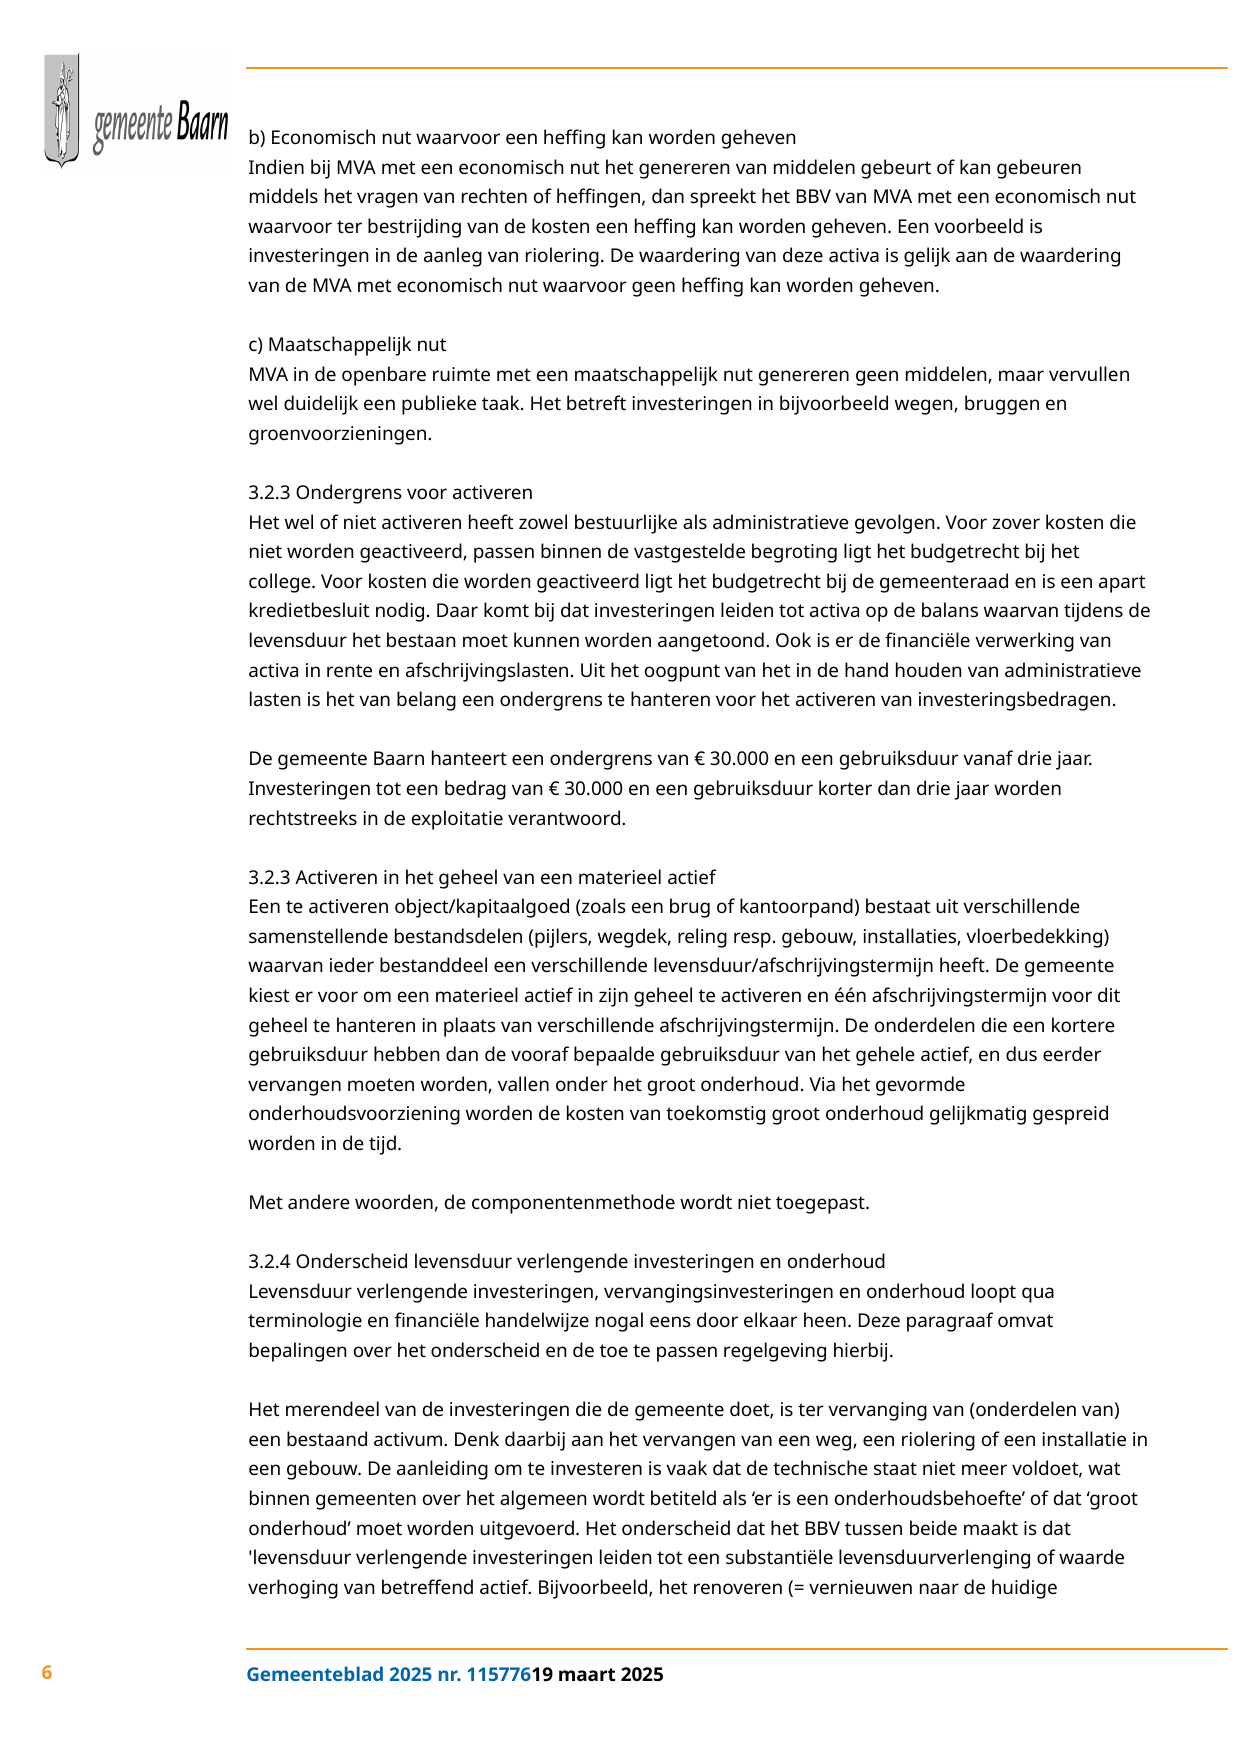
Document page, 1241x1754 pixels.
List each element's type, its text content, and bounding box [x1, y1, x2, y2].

text 3.2.3 Activeren in het geheel van een materieel actief [248, 864, 1152, 890]
text Het wel of niet activeren heeft zowel bestuurlijke als administratieve gevolgen. Voor zover kosten die niet worden geactiveerd, passen binnen de vastgestelde begroting ligt het budgetrecht bij het college. Voor kosten die worden geactiveerd ligt het budgetrecht bij de gemeenteraad en is een apart kredietbesluit nodig. Daar komt bij dat investeringen leiden tot activa op de balans waarvan tijdens de levensduur het bestaan moet kunnen worden aangetoond. Ook is er de financiële verwerking van activa in rente en afschrijvingslasten. Uit het oogpunt van het in de hand houden van administratieve lasten is het van belang een ondergrens te hanteren voor het activeren van investeringsbedragen. [248, 509, 1152, 712]
text b) Economisch nut waarvoor een heffing kan worden geheven [248, 124, 1152, 150]
picture [41, 47, 231, 172]
text Indien bij MVA met een economisch nut het genereren van middelen gebeurt of kan gebeuren middels het vragen van rechten of heffingen, dan spreekt het BBV van MVA met een economisch nut waarvoor ter bestrijding van de kosten een heffing kan worden geheven. Een voorbeeld is investeringen in de aanleg van riolering. De waardering van deze activa is gelijk aan de waardering van de MVA met economisch nut waarvoor geen heffing kan worden geheven. [248, 154, 1152, 298]
text De gemeente Baarn hanteert een ondergrens van € 30.000 en een gebruiksduur vanaf drie jaar. Investeringen tot een bedrag van € 30.000 en een gebruiksduur korter dan drie jaar worden rechtstreeks in de exploitatie verantwoord. [248, 746, 1152, 831]
text Het merendeel van de investeringen die de gemeente doet, is ter vervanging van (onderdelen van) een bestaand activum. Denk daarbij aan het vervangen van een weg, een riolering of een installatie in een gebouw. De aanleiding om te investeren is vaak dat de technische staat niet meer voldoet, wat binnen gemeenten over het algemeen wordt betiteld als ‘er is een onderhoudsbehoefte’ of dat ‘groot onderhoud’ moet worden uitgevoerd. Het onderscheid dat het BBV tussen beide maakt is dat 'levensduur verlengende investeringen leiden tot een substantiële levensduurverlenging of waarde verhoging van betreffend actief. Bijvoorbeeld, het renoveren (= vernieuwen naar de huidige [248, 1396, 1152, 1600]
text c) Maatschappelijk nut [248, 331, 1152, 357]
text Levensduur verlengende investeringen, vervangingsinvesteringen en onderhoud loopt qua terminologie en financiële handelwijze nogal eens door elkaar heen. Deze paragraaf omvat bepalingen over het onderscheid en de toe te passen regelgeving hierbij. [248, 1278, 1152, 1363]
text 3.2.4 Onderscheid levensduur verlengende investeringen en onderhoud [248, 1248, 1152, 1274]
text Een te activeren object/kapitaalgoed (zoals een brug of kantoorpand) bestaat uit verschillende samenstellende bestandsdelen (pijlers, wegdek, reling resp. gebouw, installaties, vloerbedekking) waarvan ieder bestanddeel een verschillende levensduur/afschrijvingstermijn heeft. De gemeente kiest er voor om een materieel actief in zijn geheel te activeren en één afschrijvingstermijn voor dit geheel te hanteren in plaats van verschillende afschrijvingstermijn. De onderdelen die een kortere gebruiksduur hebben dan de vooraf bepaalde gebruiksduur van het gehele actief, en dus eerder vervangen moeten worden, vallen onder het groot onderhoud. Via het gevormde onderhoudsvoorziening worden de kosten van toekomstig groot onderhoud gelijkmatig gespreid worden in de tijd. [248, 893, 1152, 1156]
text MVA in de openbare ruimte met een maatschappelijk nut genereren geen middelen, maar vervullen wel duidelijk een publieke taak. Het betreft investeringen in bijvoorbeeld wegen, bruggen en groenvoorzieningen. [248, 361, 1152, 446]
text Met andere woorden, de componentenmethode wordt niet toegepast. [248, 1189, 1152, 1215]
text 3.2.3 Ondergrens voor activeren [248, 479, 1152, 505]
